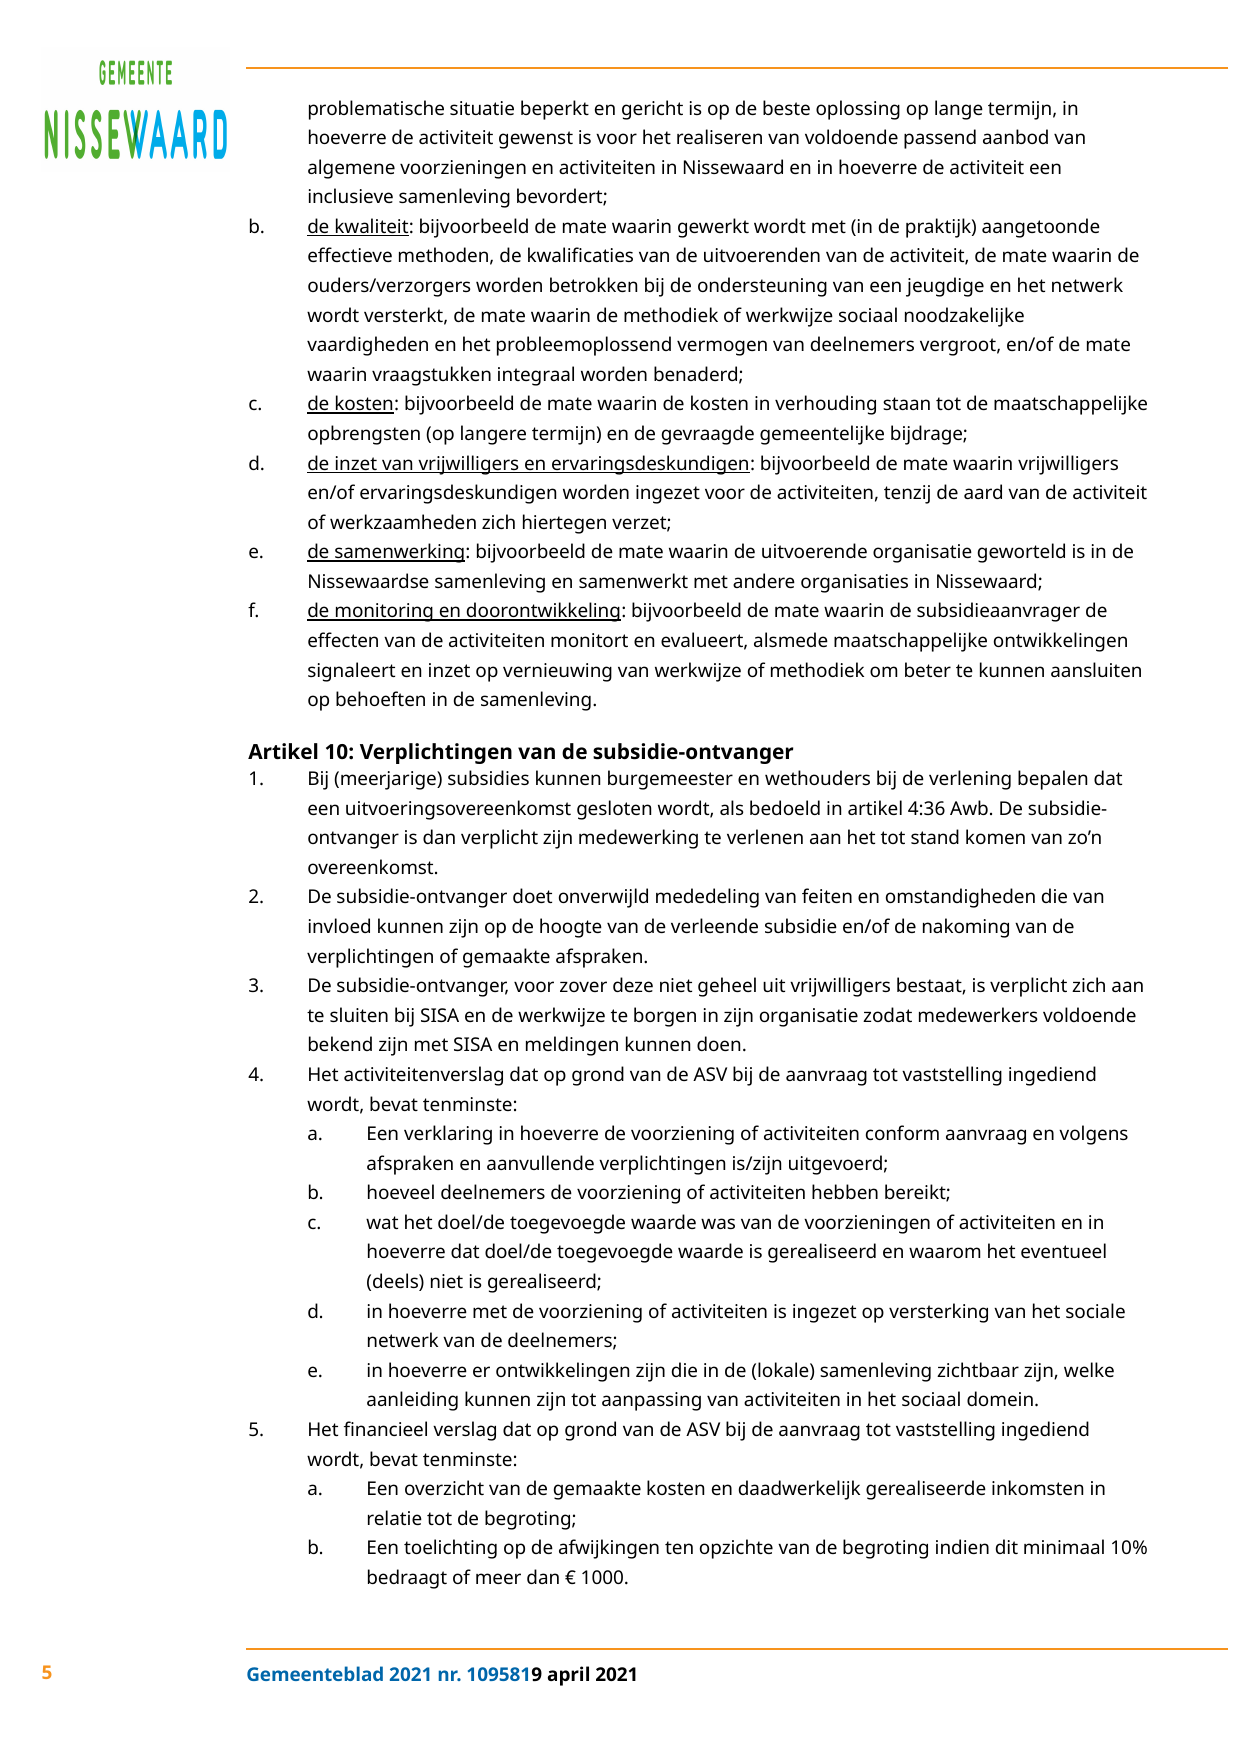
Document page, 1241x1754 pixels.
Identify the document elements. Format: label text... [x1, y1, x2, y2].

list Een overzicht van de gemaakte kosten en daadwerkelijk gerealiseerde inkomsten in relatie tot de begroting; [307, 1475, 1152, 1531]
list de inzet van vrijwilligers en ervaringsdeskundigen: bijvoorbeeld de mate waarin vrijwilligers en/of ervaringsdeskundigen worden ingezet voor de activiteiten, tenzij de aard van de activiteit of werkzaamheden zich hiertegen verzet; [248, 450, 1152, 535]
list hoeveel deelnemers de voorziening of activiteiten hebben bereikt; [307, 1179, 1152, 1205]
list De subsidie-ontvanger, voor zover deze niet geheel uit vrijwilligers bestaat, is verplicht zich aan te sluiten bij SISA en de werkwijze te borgen in zijn organisatie zodat medewerkers voldoende bekend zijn met SISA en meldingen kunnen doen. [248, 972, 1152, 1057]
list Een verklaring in hoeverre de voorziening of activiteiten conform aanvraag en volgens afspraken en aanvullende verplichtingen is/zijn uitgevoerd; [307, 1120, 1152, 1176]
list Een toelichting op de afwijkingen ten opzichte van de begroting indien dit minimaal 10% bedraagt of meer dan € 1000. [307, 1534, 1152, 1590]
list De subsidie-ontvanger doet onverwijld mededeling van feiten en omstandigheden die van invloed kunnen zijn op de hoogte van de verleende subsidie en/of de nakoming van de verplichtingen of gemaakte afspraken. [248, 884, 1152, 968]
list de monitoring en doorontwikkeling: bijvoorbeeld de mate waarin de subsidieaanvrager de effecten van de activiteiten monitort en evalueert, alsmede maatschappelijke ontwikkelingen signaleert en inzet op vernieuwing van werkwijze of methodiek om beter te kunnen aansluiten op behoeften in de samenleving. [248, 598, 1152, 712]
list Het financieel verslag dat op grond van de ASV bij de aanvraag tot vaststelling ingediend wordt, bevat tenminste: [248, 1416, 1152, 1471]
list wat het doel/de toegevoegde waarde was van de voorzieningen of activiteiten en in hoeverre dat doel/de toegevoegde waarde is gerealiseerd en waarom het eventueel (deels) niet is gerealiseerd; [307, 1209, 1152, 1294]
text Artikel 10: Verplichtingen van de subsidie-ontvanger [248, 737, 1152, 765]
list in hoeverre er ontwikkelingen zijn die in de (lokale) samenleving zichtbaar zijn, welke aanleiding kunnen zijn tot aanpassing van activiteiten in het sociaal domein. [307, 1357, 1152, 1412]
list Bij (meerjarige) subsidies kunnen burgemeester en wethouders bij de verlening bepalen dat een uitvoeringsovereenkomst gesloten wordt, als bedoeld in artikel 4:36 Awb. De subsidie-ontvanger is dan verplicht zijn medewerking te verlenen aan het tot stand komen van zo’n overeenkomst. [248, 765, 1152, 880]
picture [41, 47, 231, 172]
list de kosten: bijvoorbeeld de mate waarin de kosten in verhouding staan tot de maatschappelijke opbrengsten (op langere termijn) en de gevraagde gemeentelijke bijdrage; [248, 391, 1152, 446]
list de samenwerking: bijvoorbeeld de mate waarin de uitvoerende organisatie geworteld is in de Nissewaardse samenleving en samenwerkt met andere organisaties in Nissewaard; [248, 538, 1152, 594]
list problematische situatie beperkt en gericht is op de beste oplossing op lange termijn, in hoeverre de activiteit gewenst is voor het realiseren van voldoende passend aanbod van algemene voorzieningen en activiteiten in Nissewaard en in hoeverre de activiteit een inclusieve samenleving bevordert; [248, 95, 1152, 209]
list in hoeverre met de voorziening of activiteiten is ingezet op versterking van het sociale netwerk van de deelnemers; [307, 1298, 1152, 1353]
list de kwaliteit: bijvoorbeeld de mate waarin gewerkt wordt met (in de praktijk) aangetoonde effectieve methoden, de kwalificaties van de uitvoerenden van de activiteit, de mate waarin de ouders/verzorgers worden betrokken bij de ondersteuning van een jeugdige en het netwerk wordt versterkt, de mate waarin de methodiek of werkwijze sociaal noodzakelijke vaardigheden en het probleemoplossend vermogen van deelnemers vergroot, en/of de mate waarin vraagstukken integraal worden benaderd; [248, 213, 1152, 387]
list Het activiteitenverslag dat op grond van de ASV bij de aanvraag tot vaststelling ingediend wordt, bevat tenminste: [248, 1061, 1152, 1116]
